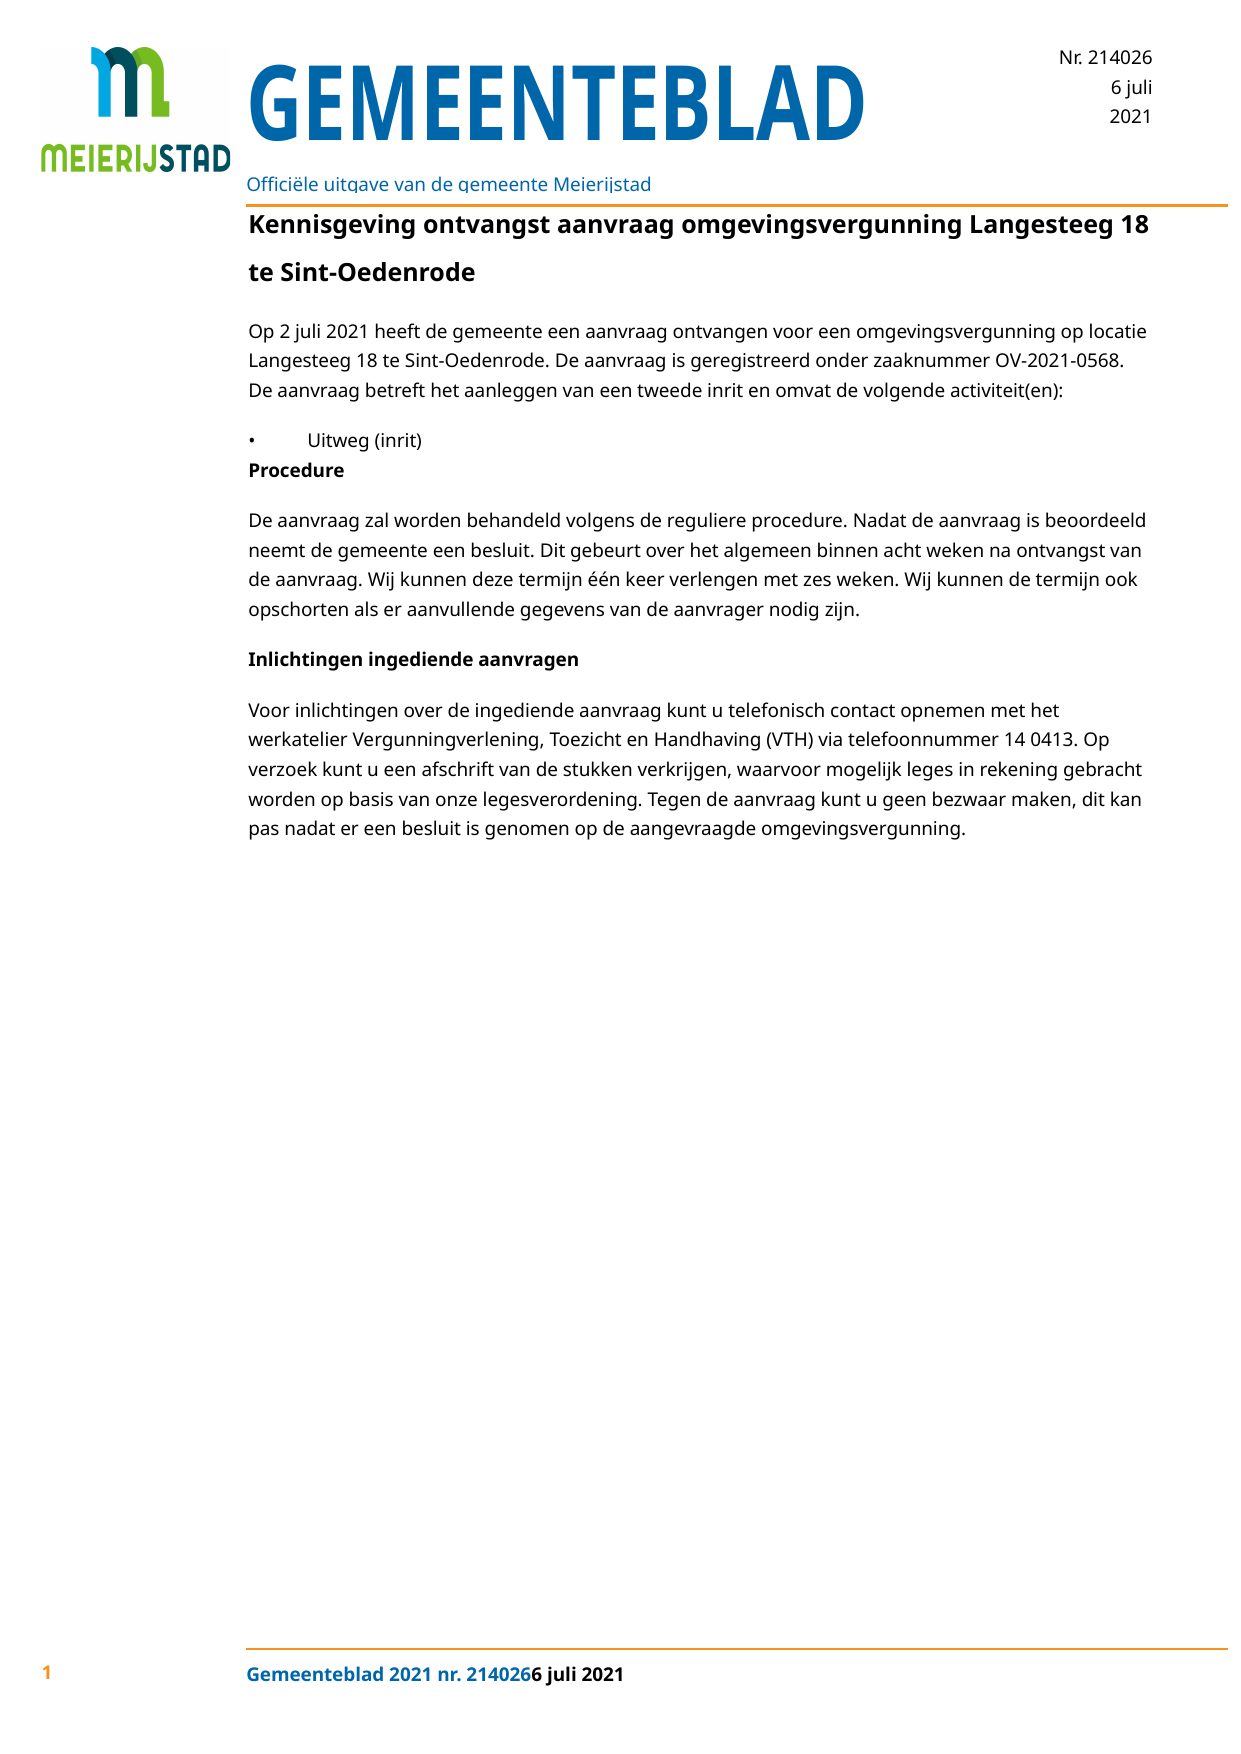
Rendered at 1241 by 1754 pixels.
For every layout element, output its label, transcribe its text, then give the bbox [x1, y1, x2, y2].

text Kennisgeving ontvangst aanvraag omgevingsvergunning Langesteeg 18 te Sint-Oedenrode [248, 207, 1152, 288]
text De aanvraag zal worden behandeld volgens de reguliere procedure. Nadat de aanvraag is beoordeeld neemt de gemeente een besluit. Dit gebeurt over het algemeen binnen acht weken na ontvangst van de aanvraag. Wij kunnen deze termijn één keer verlengen met zes weken. Wij kunnen de termijn ook opschorten als er aanvullende gegevens van de aanvrager nodig zijn. [248, 507, 1152, 622]
text Inlichtingen ingediende aanvragen [248, 647, 1152, 672]
text Op 2 juli 2021 heeft de gemeente een aanvraag ontvangen voor een omgevingsvergunning op locatie Langesteeg 18 te Sint-Oedenrode. De aanvraag is geregistreerd onder zaaknummer OV-2021-0568. De aanvraag betreft het aanleggen van een tweede inrit en omvat de volgende activiteit(en): [248, 318, 1152, 403]
text Procedure [248, 457, 1152, 483]
list Uitweg (inrit) [248, 427, 1152, 453]
text Voor inlichtingen over de ingediende aanvraag kunt u telefonisch contact opnemen met het werkatelier Vergunningverlening, Toezicht en Handhaving (VTH) via telefoonnummer 14 0413. Op verzoek kunt u een afschrift van de stukken verkrijgen, waarvoor mogelijk leges in rekening gebracht worden op basis van onze legesverordening. Tegen de aanvraag kunt u geen bezwaar maken, dit kan pas nadat er een besluit is genomen op de aangevraagde omgevingsvergunning. [248, 697, 1152, 841]
picture [41, 47, 231, 172]
